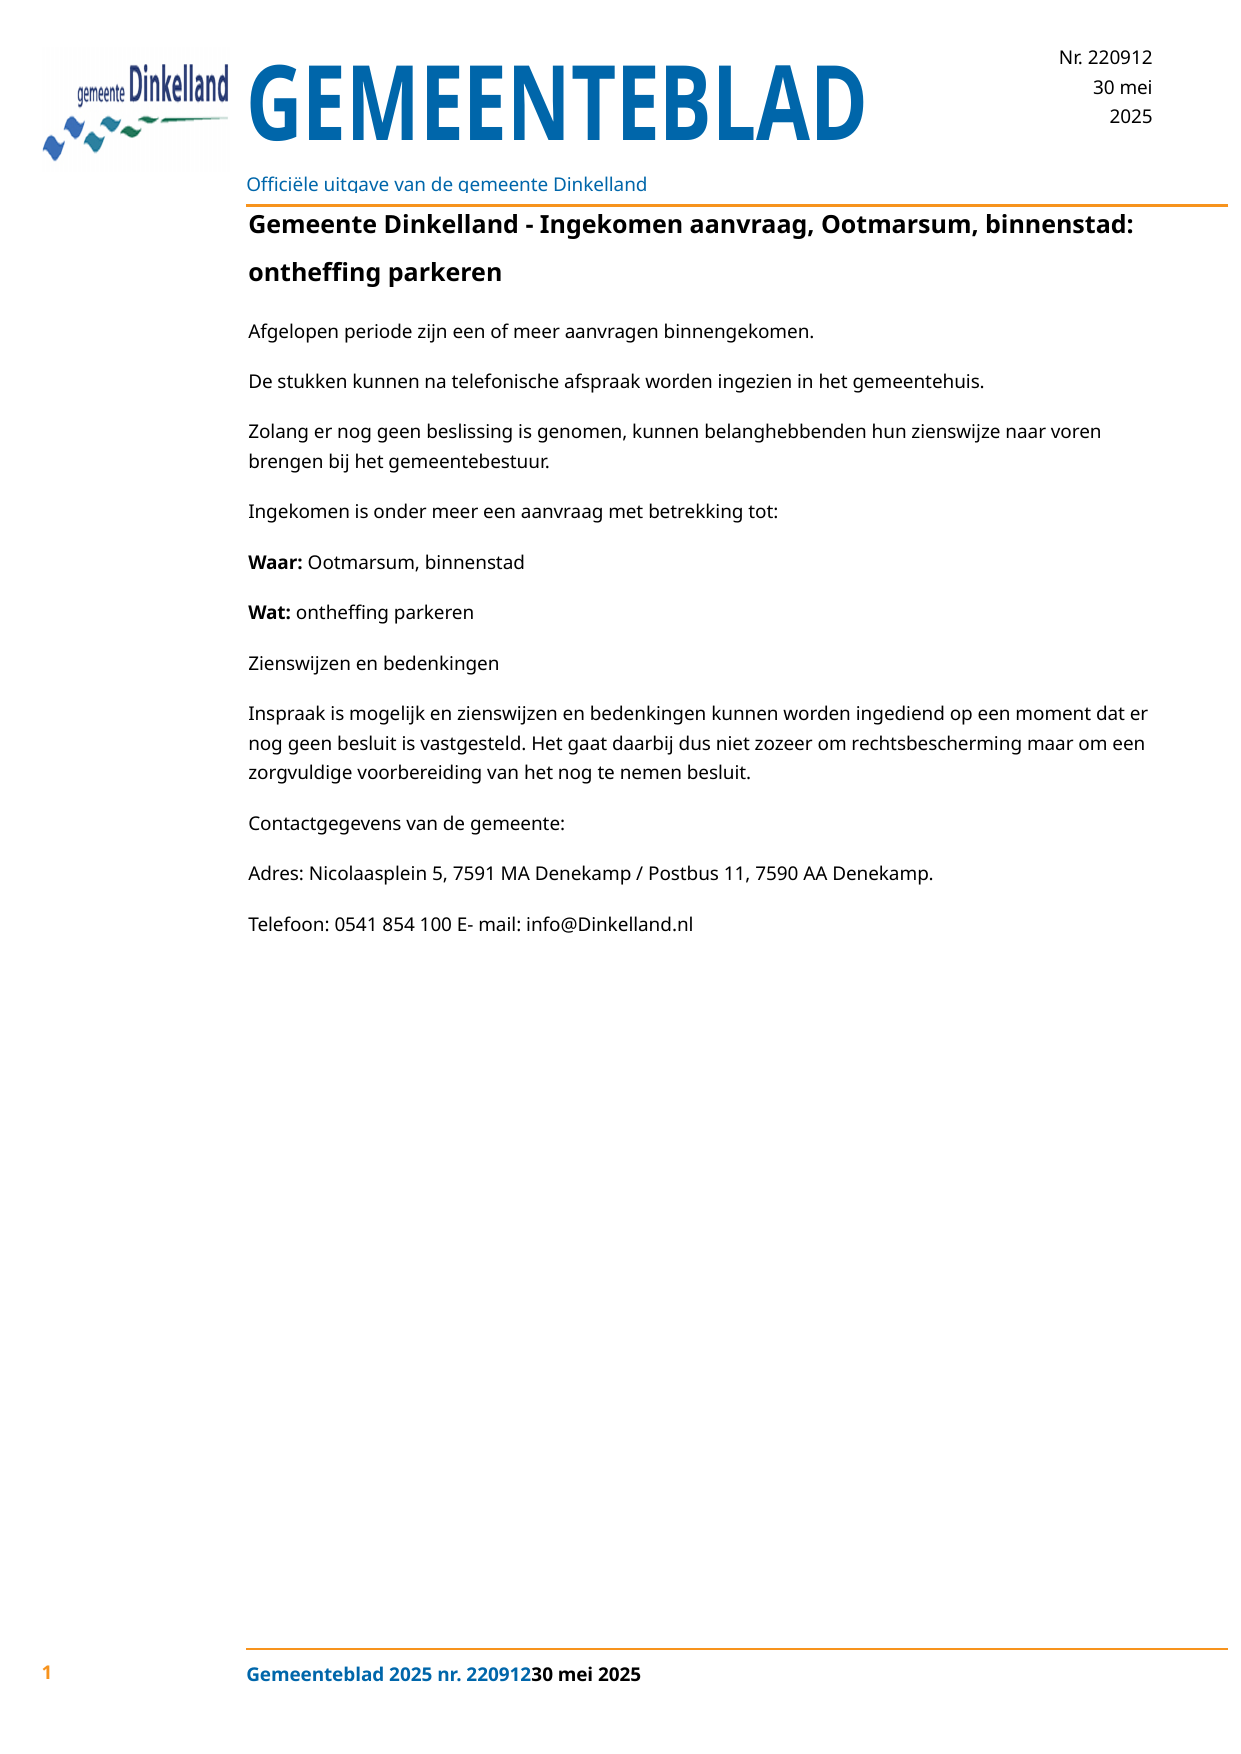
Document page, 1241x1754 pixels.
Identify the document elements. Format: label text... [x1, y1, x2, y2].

text Zienswijzen en bedenkingen [248, 650, 1152, 676]
text Wat: ontheffing parkeren [248, 599, 1152, 625]
text Ingekomen is onder meer een aanvraag met betrekking tot: [248, 499, 1152, 524]
picture [41, 47, 231, 172]
text Gemeente Dinkelland - Ingekomen aanvraag, Ootmarsum, binnenstad: ontheffing parkeren [248, 207, 1152, 288]
text Zolang er nog geen beslissing is genomen, kunnen belanghebbenden hun zienswijze naar voren brengen bij het gemeentebestuur. [248, 419, 1152, 474]
text Adres: Nicolaasplein 5, 7591 MA Denekamp / Postbus 11, 7590 AA Denekamp. [248, 860, 1152, 886]
text Telefoon: 0541 854 100 E- mail: info@Dinkelland.nl [248, 911, 1152, 937]
text Waar: Ootmarsum, binnenstad [248, 549, 1152, 575]
text Inspraak is mogelijk en zienswijzen en bedenkingen kunnen worden ingediend op een moment dat er nog geen besluit is vastgesteld. Het gaat daarbij dus niet zozeer om rechtsbescherming maar om een zorgvuldige voorbereiding van het nog te nemen besluit. [248, 700, 1152, 785]
text Contactgegevens van de gemeente: [248, 810, 1152, 836]
text Afgelopen periode zijn een of meer aanvragen binnengekomen. [248, 318, 1152, 344]
text De stukken kunnen na telefonische afspraak worden ingezien in het gemeentehuis. [248, 368, 1152, 394]
